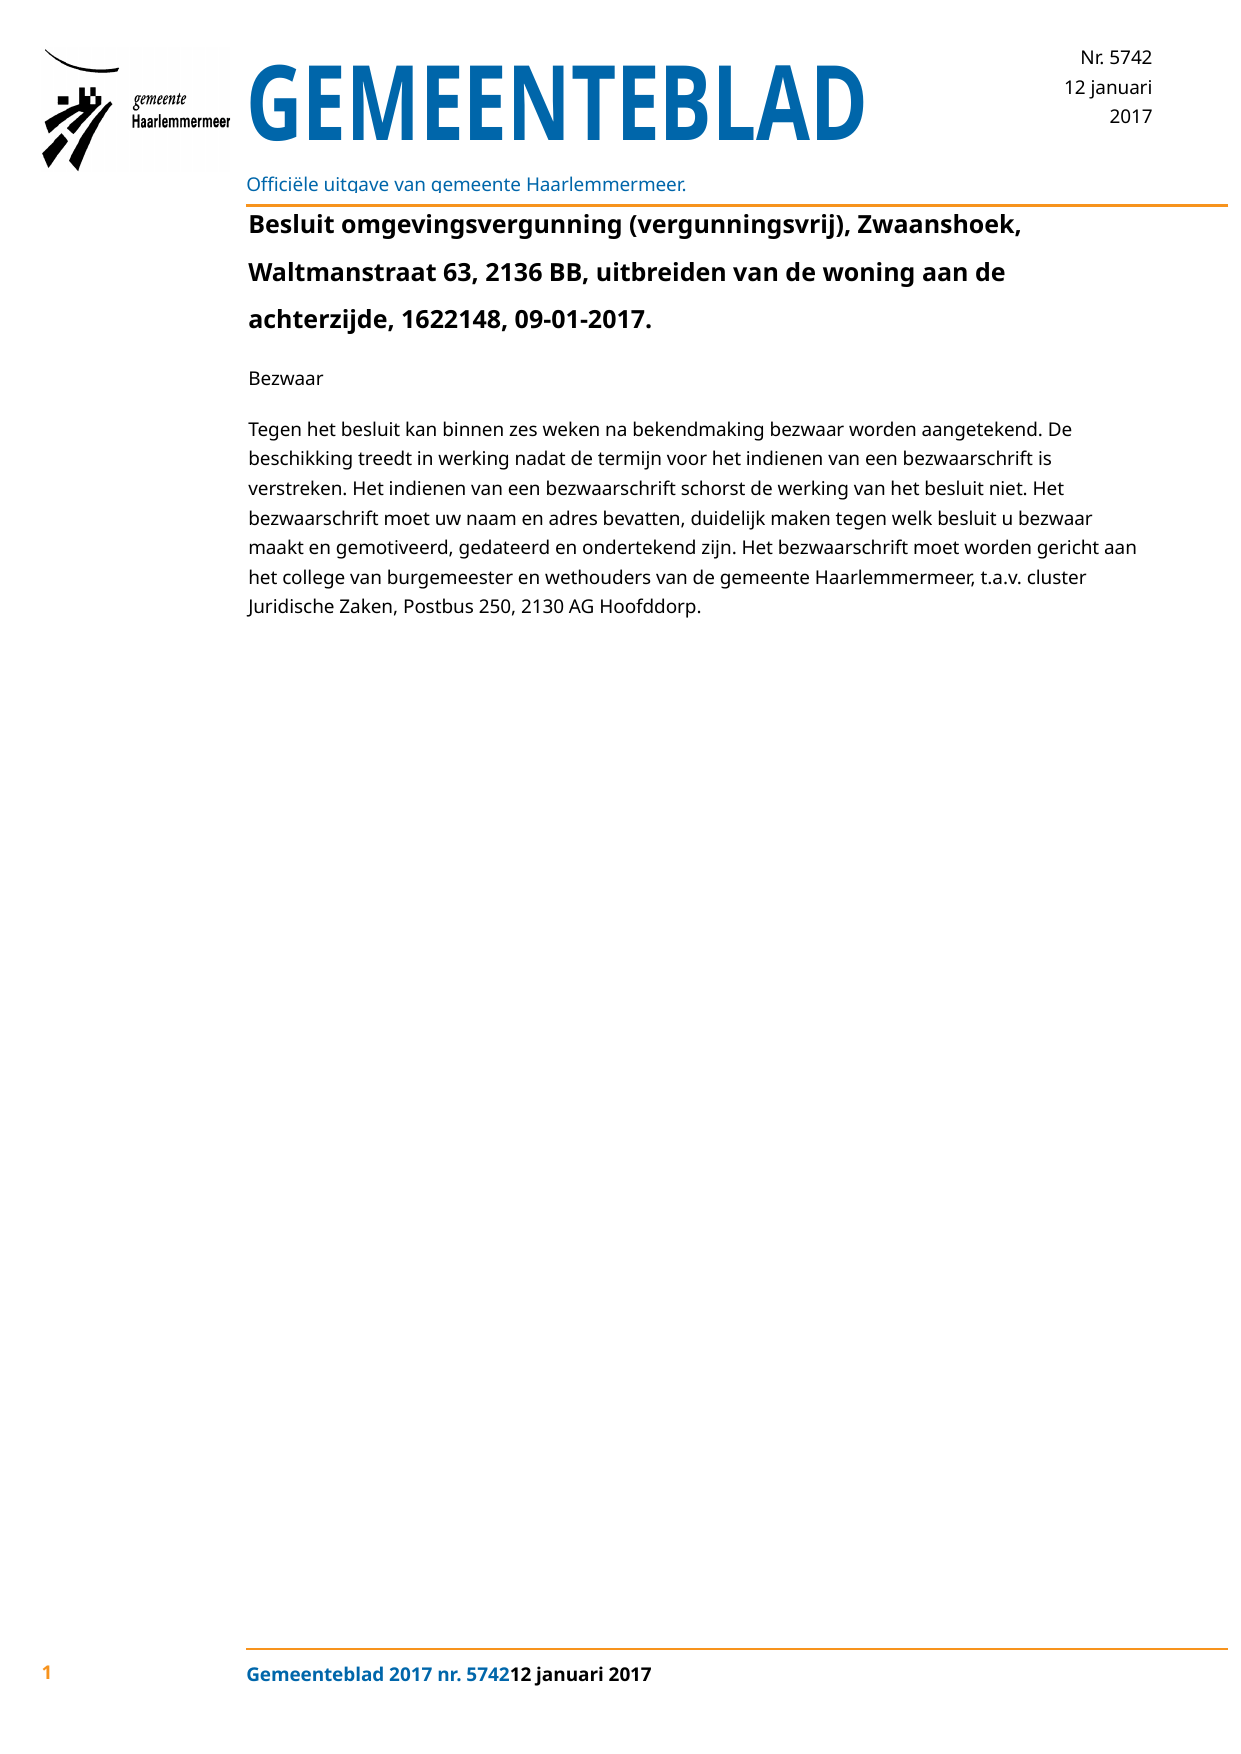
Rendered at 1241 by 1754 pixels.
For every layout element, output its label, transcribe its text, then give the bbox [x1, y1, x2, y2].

text Bezwaar [248, 366, 1152, 391]
text Besluit omgevingsvergunning (vergunningsvrij), Zwaanshoek, Waltmanstraat 63, 2136 BB, uitbreiden van de woning aan de achterzijde, 1622148, 09-01-2017. [248, 207, 1152, 336]
picture [41, 47, 231, 172]
text Tegen het besluit kan binnen zes weken na bekendmaking bezwaar worden aangetekend. De beschikking treedt in werking nadat de termijn voor het indienen van een bezwaarschrift is verstreken. Het indienen van een bezwaarschrift schorst de werking van het besluit niet. Het bezwaarschrift moet uw naam en adres bevatten, duidelijk maken tegen welk besluit u bezwaar maakt en gemotiveerd, gedateerd en ondertekend zijn. Het bezwaarschrift moet worden gericht aan het college van burgemeester en wethouders van de gemeente Haarlemmermeer, t.a.v. cluster Juridische Zaken, Postbus 250, 2130 AG Hoofddorp. [248, 416, 1152, 619]
